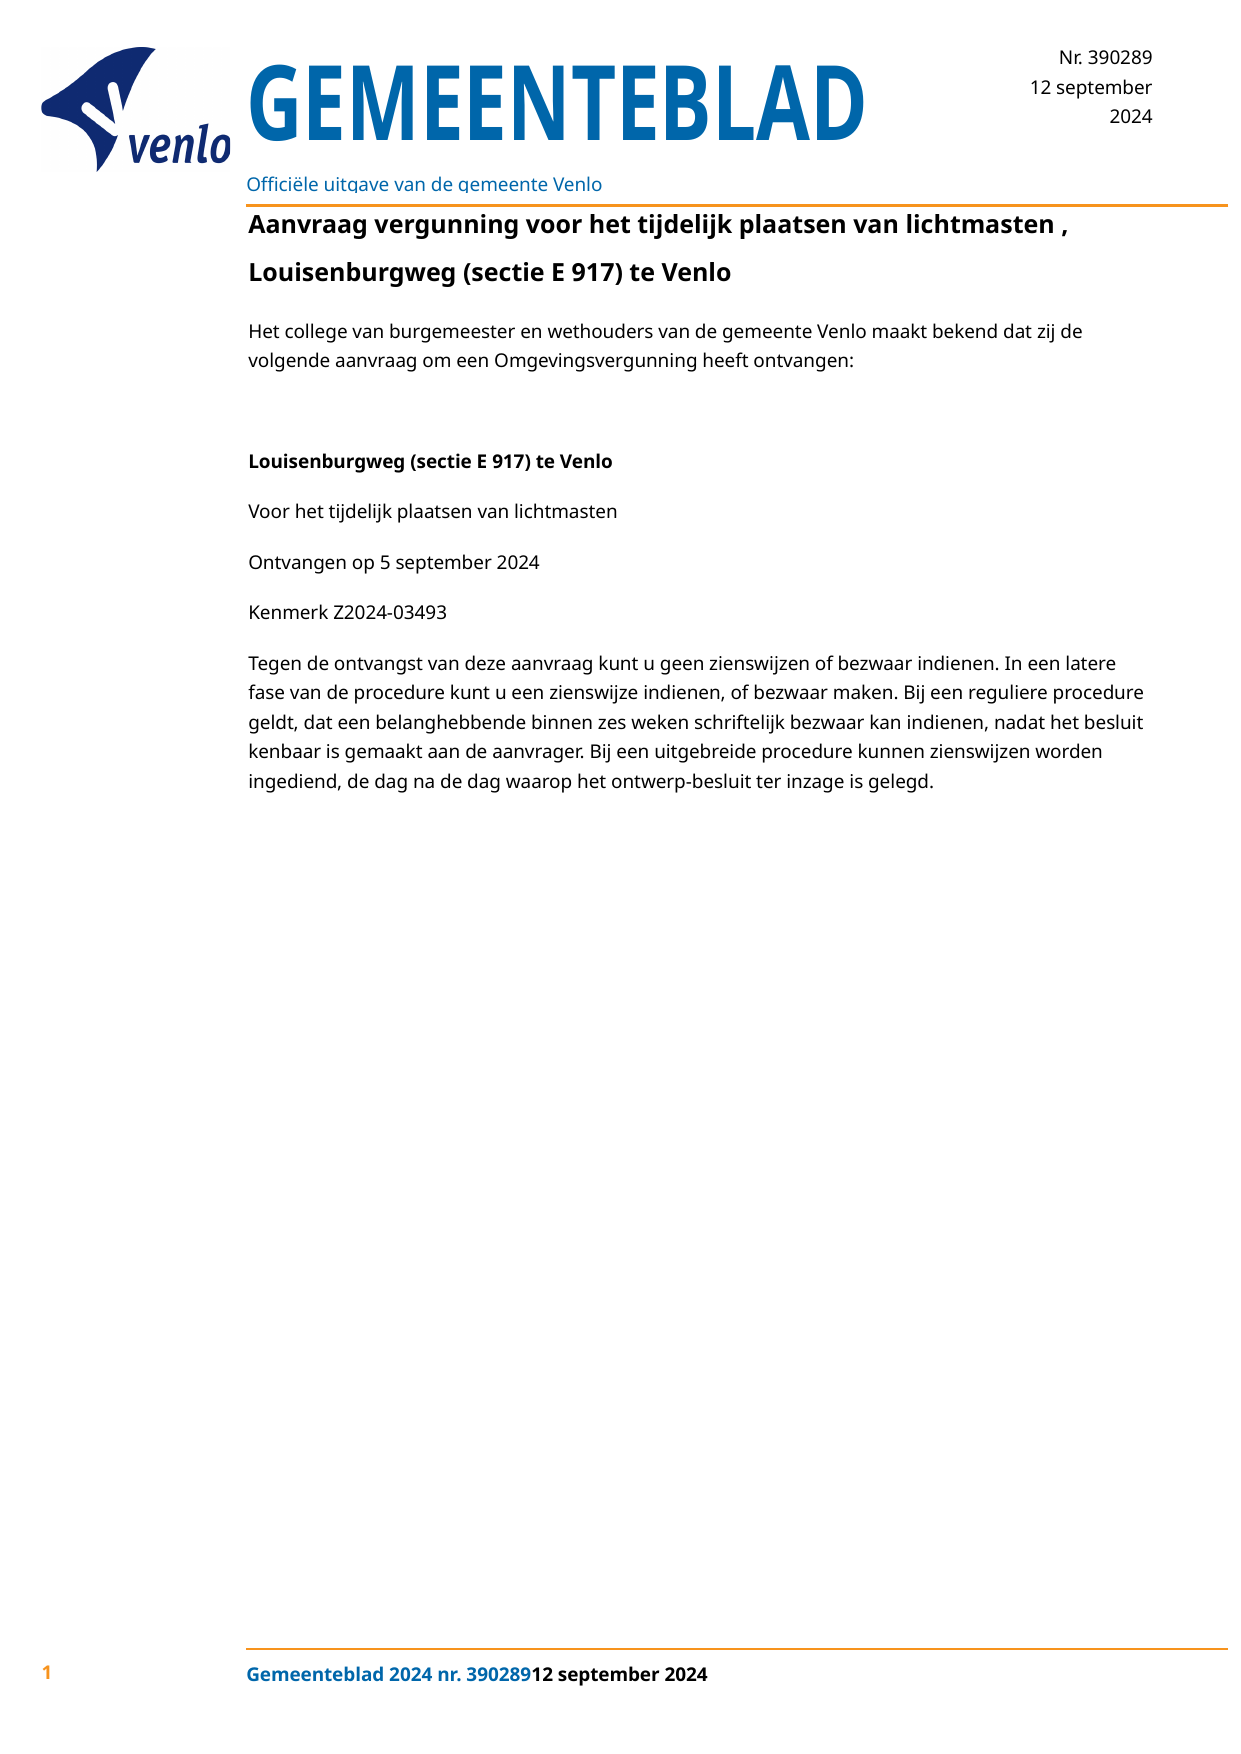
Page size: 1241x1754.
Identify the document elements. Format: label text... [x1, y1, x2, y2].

text Tegen de ontvangst van deze aanvraag kunt u geen zienswijzen of bezwaar indienen. In een latere fase van de procedure kunt u een zienswijze indienen, of bezwaar maken. Bij een reguliere procedure geldt, dat een belanghebbende binnen zes weken schriftelijk bezwaar kan indienen, nadat het besluit kenbaar is gemaakt aan de aanvrager. Bij een uitgebreide procedure kunnen zienswijzen worden ingediend, de dag na de dag waarop het ontwerp-besluit ter inzage is gelegd. [248, 650, 1152, 794]
picture [41, 47, 231, 172]
text Ontvangen op 5 september 2024 [248, 549, 1152, 575]
text Het college van burgemeester en wethouders van de gemeente Venlo maakt bekend dat zij de volgende aanvraag om een Omgevingsvergunning heeft ontvangen: [248, 318, 1152, 373]
text Voor het tijdelijk plaatsen van lichtmasten [248, 499, 1152, 524]
text Aanvraag vergunning voor het tijdelijk plaatsen van lichtmasten , Louisenburgweg (sectie E 917) te Venlo [248, 207, 1152, 288]
text Louisenburgweg (sectie E 917) te Venlo [248, 448, 1152, 474]
text Kenmerk Z2024-03493 [248, 599, 1152, 625]
